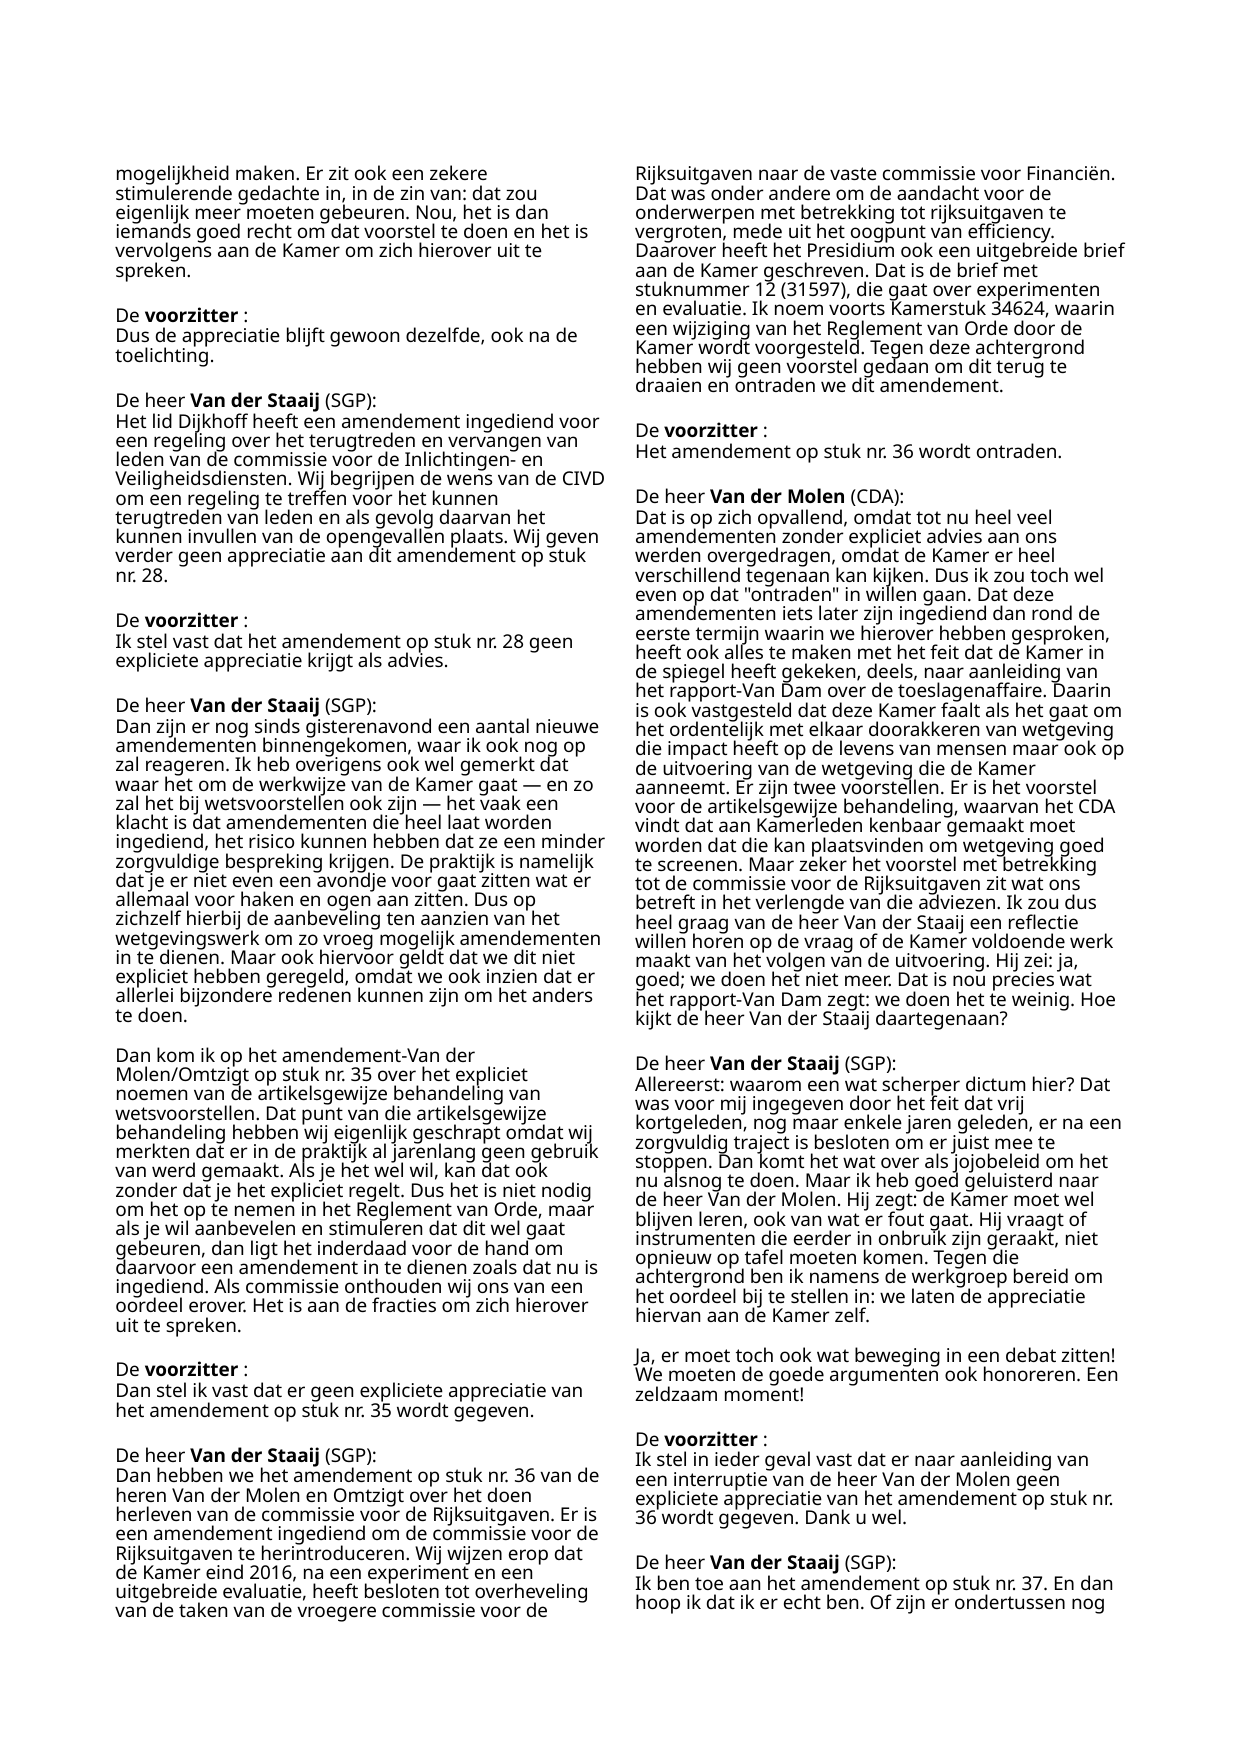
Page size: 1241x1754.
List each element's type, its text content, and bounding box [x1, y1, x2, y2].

text De heer Van der Staaij (SGP): [115, 1442, 605, 1467]
text Het amendement op stuk nr. 36 wordt ontraden. [635, 443, 1125, 462]
text De heer Van der Staaij (SGP): [635, 1549, 1125, 1575]
text Dus de appreciatie blijft gewoon dezelfde, ook na de toelichting. [115, 327, 605, 366]
text Rijksuitgaven naar de vaste commissie voor Financiën. Dat was onder andere om de aandacht voor de onderwerpen met betrekking tot rijksuitgaven te vergroten, mede uit het oogpunt van efficiency. Daarover heeft het Presidium ook een uitgebreide brief aan de Kamer geschreven. Dat is de brief met stuknummer 12 (31597), die gaat over experimenten en evaluatie. Ik noem voorts Kamerstuk 34624, waarin een wijziging van het Reglement van Orde door de Kamer wordt voorgesteld. Tegen deze achtergrond hebben wij geen voorstel gedaan om dit terug te draaien en ontraden we dit amendement. [635, 165, 1125, 397]
text De voorzitter : [115, 1357, 605, 1382]
text De heer Van der Molen (CDA): [635, 483, 1125, 509]
text De heer Van der Staaij (SGP): [115, 692, 605, 718]
text Dan kom ik op het amendement-Van der Molen/Omtzigt op stuk nr. 35 over het expliciet noemen van de artikelsgewijze behandeling van wetsvoorstellen. Dat punt van die artikelsgewijze behandeling hebben wij eigenlijk geschrapt omdat wij merkten dat er in de praktijk al jarenlang geen gebruik van werd gemaakt. Als je het wel wil, kan dat ook zonder dat je het expliciet regelt. Dus het is niet nodig om het op te nemen in het Reglement van Orde, maar als je wil aanbevelen en stimuleren dat dit wel gaat gebeuren, dan ligt het inderdaad voor de hand om daarvoor een amendement in te dienen zoals dat nu is ingediend. Als commissie onthouden wij ons van een oordeel erover. Het is aan de fracties om zich hierover uit te spreken. [115, 1047, 605, 1336]
text De voorzitter : [635, 1426, 1125, 1451]
text Dan hebben we het amendement op stuk nr. 36 van de heren Van der Molen en Omtzigt over het doen herleven van de commissie voor de Rijksuitgaven. Er is een amendement ingediend om de commissie voor de Rijksuitgaven te herintroduceren. Wij wijzen erop dat de Kamer eind 2016, na een experiment en een uitgebreide evaluatie, heeft besloten tot overheveling van de taken van de vroegere commissie voor de [115, 1467, 605, 1622]
text Allereerst: waarom een wat scherper dictum hier? Dat was voor mij ingegeven door het feit dat vrij kortgeleden, nog maar enkele jaren geleden, er na een zorgvuldig traject is besloten om er juist mee te stoppen. Dan komt het wat over als jojobeleid om het nu alsnog te doen. Maar ik heb goed geluisterd naar de heer Van der Molen. Hij zegt: de Kamer moet wel blijven leren, ook van wat er fout gaat. Hij vraagt of instrumenten die eerder in onbruik zijn geraakt, niet opnieuw op tafel moeten komen. Tegen die achtergrond ben ik namens de werkgroep bereid om het oordeel bij te stellen in: we laten de appreciatie hiervan aan de Kamer zelf. [635, 1076, 1125, 1326]
text De heer Van der Staaij (SGP): [635, 1050, 1125, 1076]
text Het lid Dijkhoff heeft een amendement ingediend voor een regeling over het terugtreden en vervangen van leden van de commissie voor de Inlichtingen- en Veiligheidsdiensten. Wij begrijpen de wens van de CIVD om een regeling te treffen voor het kunnen terugtreden van leden en als gevolg daarvan het kunnen invullen van de opengevallen plaats. Wij geven verder geen appreciatie aan dit amendement op stuk nr. 28. [115, 413, 605, 586]
text Dan stel ik vast dat er geen expliciete appreciatie van het amendement op stuk nr. 35 wordt gegeven. [115, 1382, 605, 1421]
text Dan zijn er nog sinds gisterenavond een aantal nieuwe amendementen binnengekomen, waar ik ook nog op zal reageren. Ik heb overigens ook wel gemerkt dat waar het om de werkwijze van de Kamer gaat — en zo zal het bij wetsvoorstellen ook zijn — het vaak een klacht is dat amendementen die heel laat worden ingediend, het risico kunnen hebben dat ze een minder zorgvuldige bespreking krijgen. De praktijk is namelijk dat je er niet even een avondje voor gaat zitten wat er allemaal voor haken en ogen aan zitten. Dus op zichzelf hierbij de aanbeveling ten aanzien van het wetgevingswerk om zo vroeg mogelijk amendementen in te dienen. Maar ook hiervoor geldt dat we dit niet expliciet hebben geregeld, omdat we ook inzien dat er allerlei bijzondere redenen kunnen zijn om het anders te doen. [115, 718, 605, 1026]
text mogelijkheid maken. Er zit ook een zekere stimulerende gedachte in, in de zin van: dat zou eigenlijk meer moeten gebeuren. Nou, het is dan iemands goed recht om dat voorstel te doen en het is vervolgens aan de Kamer om zich hierover uit te spreken. [115, 165, 605, 281]
text Ik stel vast dat het amendement op stuk nr. 28 geen expliciete appreciatie krijgt als advies. [115, 633, 605, 671]
text De voorzitter : [115, 302, 605, 327]
text De heer Van der Staaij (SGP): [115, 387, 605, 413]
text Ik ben toe aan het amendement op stuk nr. 37. En dan hoop ik dat ik er echt ben. Of zijn er ondertussen nog [635, 1575, 1125, 1614]
text Ik stel in ieder geval vast dat er naar aanleiding van een interruptie van de heer Van der Molen geen expliciete appreciatie van het amendement op stuk nr. 36 wordt gegeven. Dank u wel. [635, 1451, 1125, 1528]
text Dat is op zich opvallend, omdat tot nu heel veel amendementen zonder expliciet advies aan ons werden overgedragen, omdat de Kamer er heel verschillend tegenaan kan kijken. Dus ik zou toch wel even op dat "ontraden" in willen gaan. Dat deze amendementen iets later zijn ingediend dan rond de eerste termijn waarin we hierover hebben gesproken, heeft ook alles te maken met het feit dat de Kamer in de spiegel heeft gekeken, deels, naar aanleiding van het rapport-Van Dam over de toeslagenaffaire. Daarin is ook vastgesteld dat deze Kamer faalt als het gaat om het ordentelijk met elkaar doorakkeren van wetgeving die impact heeft op de levens van mensen maar ook op de uitvoering van de wetgeving die de Kamer aanneemt. Er zijn twee voorstellen. Er is het voorstel voor de artikelsgewijze behandeling, waarvan het CDA vindt dat aan Kamerleden kenbaar gemaakt moet worden dat die kan plaatsvinden om wetgeving goed te screenen. Maar zeker het voorstel met betrekking tot de commissie voor de Rijksuitgaven zit wat ons betreft in het verlengde van die adviezen. Ik zou dus heel graag van de heer Van der Staaij een reflectie willen horen op de vraag of de Kamer voldoende werk maakt van het volgen van de uitvoering. Hij zei: ja, goed; we doen het niet meer. Dat is nou precies wat het rapport-Van Dam zegt: we doen het te weinig. Hoe kijkt de heer Van der Staaij daartegenaan? [635, 509, 1125, 1029]
text Ja, er moet toch ook wat beweging in een debat zitten! We moeten de goede argumenten ook honoreren. Een zeldzaam moment! [635, 1347, 1125, 1405]
text De voorzitter : [635, 417, 1125, 443]
text De voorzitter : [115, 607, 605, 633]
